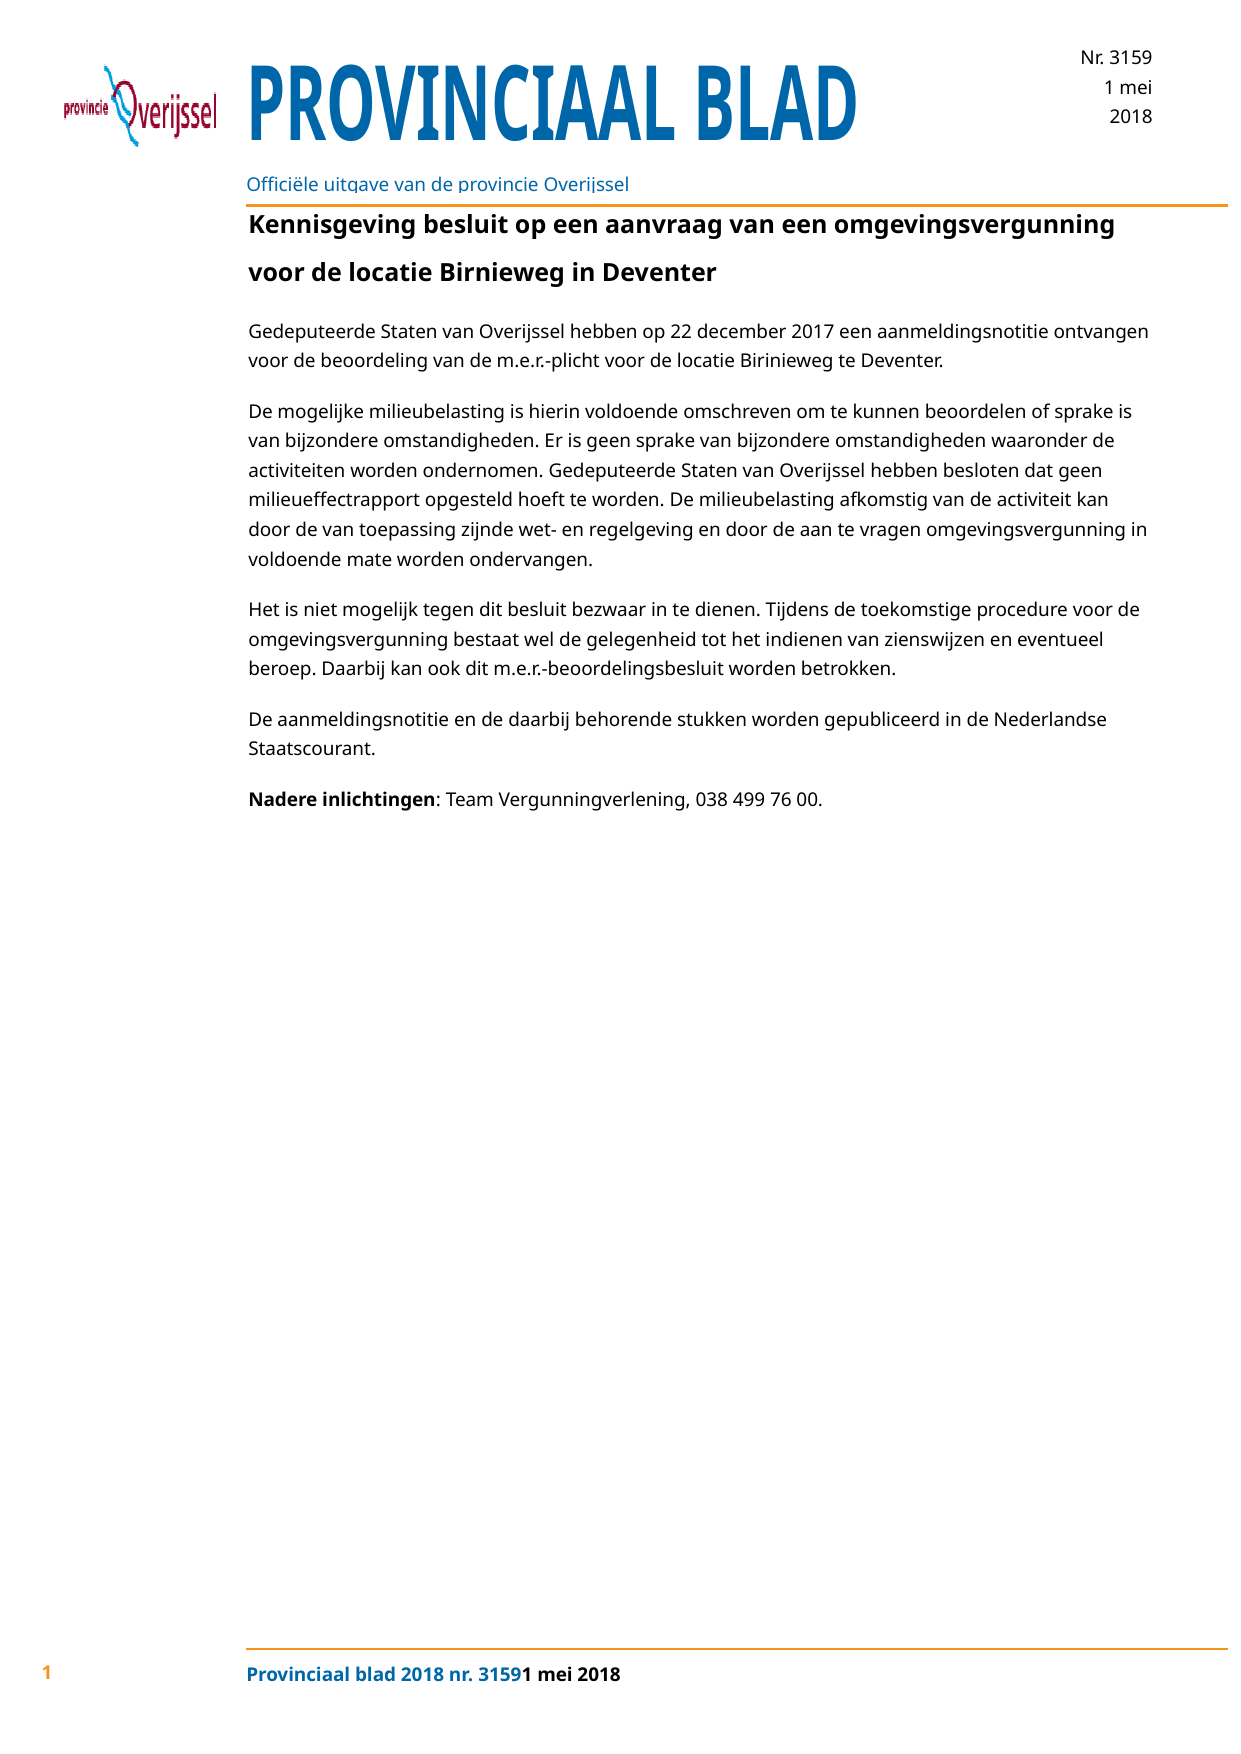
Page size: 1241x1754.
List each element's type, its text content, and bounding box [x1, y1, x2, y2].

picture [41, 47, 231, 172]
text Nadere inlichtingen: Team Vergunningverlening, 038 499 76 00. [248, 786, 1152, 812]
text Gedeputeerde Staten van Overijssel hebben op 22 december 2017 een aanmeldingsnotitie ontvangen voor de beoordeling van de m.e.r.-plicht voor de locatie Birinieweg te Deventer. [248, 318, 1152, 373]
text Het is niet mogelijk tegen dit besluit bezwaar in te dienen. Tijdens de toekomstige procedure voor de omgevingsvergunning bestaat wel de gelegenheid tot het indienen van zienswijzen en eventueel beroep. Daarbij kan ook dit m.e.r.-beoordelingsbesluit worden betrokken. [248, 596, 1152, 681]
text De aanmeldingsnotitie en de daarbij behorende stukken worden gepubliceerd in de Nederlandse Staatscourant. [248, 706, 1152, 761]
text Kennisgeving besluit op een aanvraag van een omgevingsvergunning voor de locatie Birnieweg in Deventer [248, 207, 1152, 288]
text De mogelijke milieubelasting is hierin voldoende omschreven om te kunnen beoordelen of sprake is van bijzondere omstandigheden. Er is geen sprake van bijzondere omstandigheden waaronder de activiteiten worden ondernomen. Gedeputeerde Staten van Overijssel hebben besloten dat geen milieueffectrapport opgesteld hoeft te worden. De milieubelasting afkomstig van de activiteit kan door de van toepassing zijnde wet- en regelgeving en door de aan te vragen omgevingsvergunning in voldoende mate worden ondervangen. [248, 398, 1152, 572]
